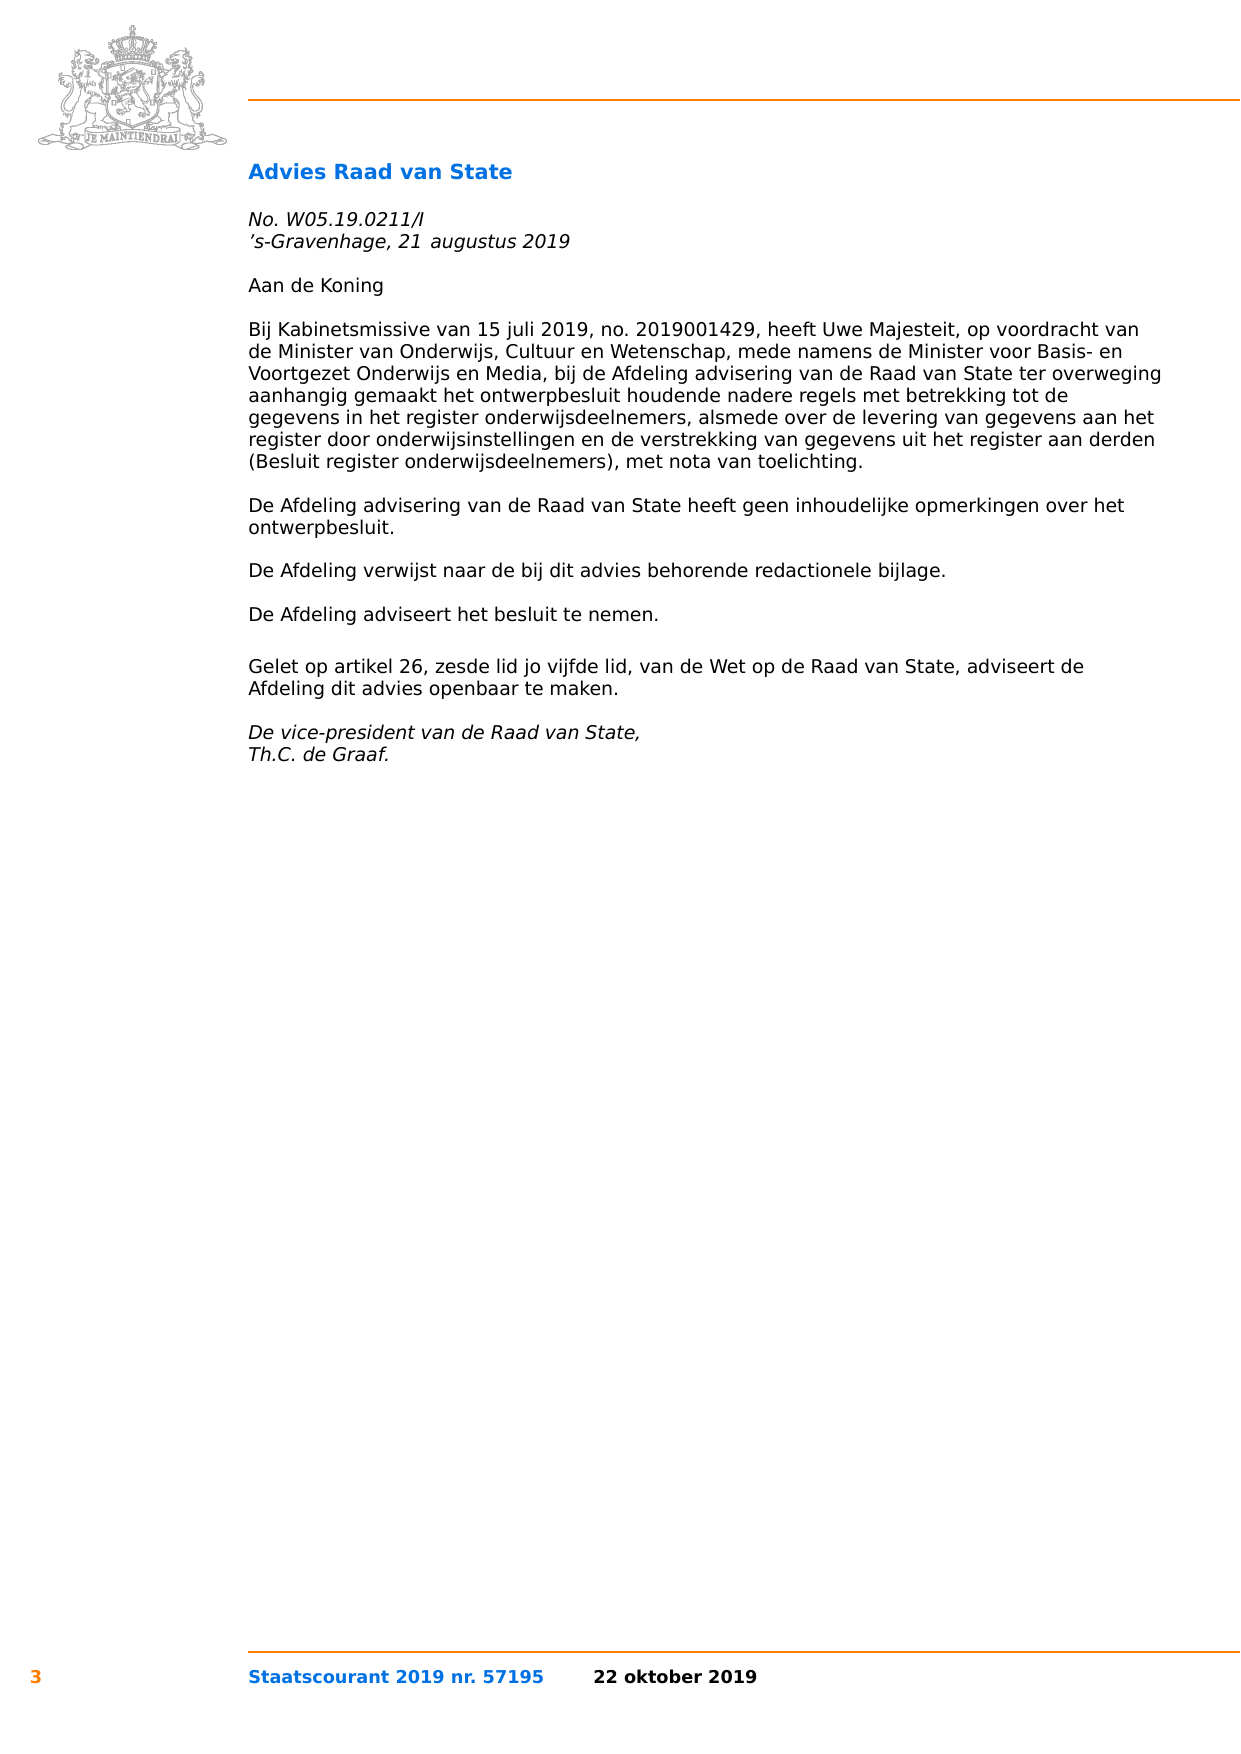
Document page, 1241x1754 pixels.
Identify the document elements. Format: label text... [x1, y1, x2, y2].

subtitle Advies Raad van State [248, 160, 1163, 184]
text De Afdeling advisering van de Raad van State heeft geen inhoudelijke opmerkingen over het ontwerpbesluit. [248, 494, 1163, 538]
text De Afdeling verwijst naar de bij dit advies behorende redactionele bijlage. [248, 560, 1163, 582]
text De Afdeling adviseert het besluit te nemen. [248, 604, 1163, 626]
text De vice-president van de Raad van State, Th.C. de Graaf. [248, 722, 1163, 766]
text Bij Kabinetsmissive van 15 juli 2019, no. 2019001429, heeft Uwe Majesteit, op voordracht van de Minister van Onderwijs, Cultuur en Wetenschap, mede namens de Minister voor Basis- en Voortgezet Onderwijs en Media, bij de Afdeling advisering van de Raad van State ter overweging aanhangig gemaakt het ontwerpbesluit houdende nadere regels met betrekking tot de gegevens in het register onderwijsdeelnemers, alsmede over de levering van gegevens aan het register door onderwijsinstellingen en de verstrekking van gegevens uit het register aan derden (Besluit register onderwijsdeelnemers), met nota van toelichting. [248, 319, 1163, 473]
text ’s-Gravenhage, 21 augustus 2019 [248, 231, 1163, 253]
text Aan de Koning [248, 275, 1163, 297]
text Gelet op artikel 26, zesde lid jo vijfde lid, van de Wet op de Raad van State, adviseert de Afdeling dit advies openbaar te maken. [248, 656, 1163, 700]
picture [38, 25, 227, 150]
text No. W05.19.0211/I [248, 209, 1163, 231]
